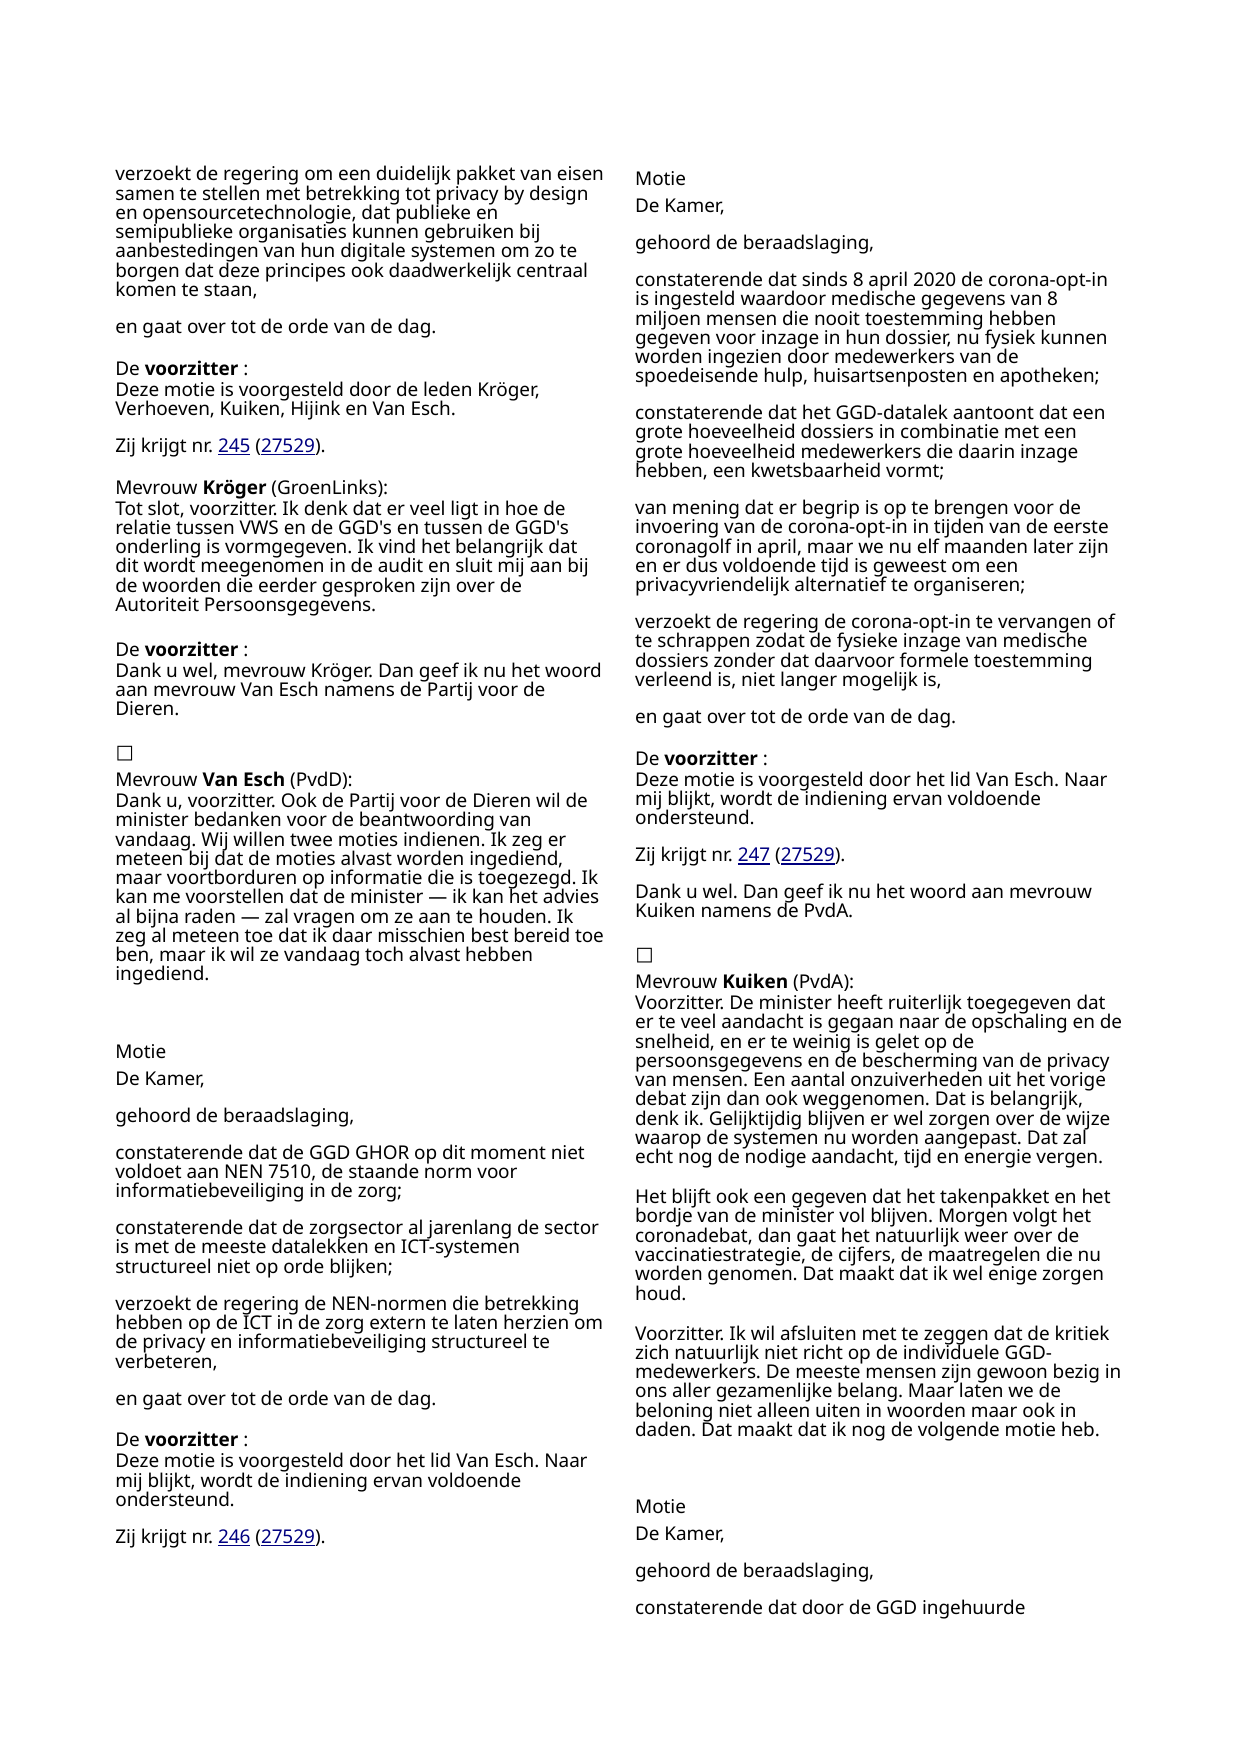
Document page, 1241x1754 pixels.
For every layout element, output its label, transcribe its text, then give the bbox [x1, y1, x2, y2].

text Deze motie is voorgesteld door de leden Kröger, Verhoeven, Kuiken, Hijink en Van Esch. [115, 381, 605, 419]
text gehoord de beraadslaging, [115, 1107, 605, 1126]
text De Kamer, [635, 1525, 1125, 1544]
text Motie [635, 165, 1125, 191]
text verzoekt de regering de corona-opt-in te vervangen of te schrappen zodat de fysieke inzage van medische dossiers zonder dat daarvoor formele toestemming verleend is, niet langer mogelijk is, [635, 613, 1125, 690]
text en gaat over tot de orde van de dag. [115, 1389, 605, 1409]
text constaterende dat sinds 8 april 2020 de corona-opt-in is ingesteld waardoor medische gegevens van 8 miljoen mensen die nooit toestemming hebben gegeven voor inzage in hun dossier, nu fysiek kunnen worden ingezien door medewerkers van de spoedeisende hulp, huisartsenposten en apotheken; [635, 271, 1125, 387]
text De Kamer, [635, 197, 1125, 216]
text ⬜ [115, 741, 605, 766]
text van mening dat er begrip is op te brengen voor de invoering van de corona-opt-in in tijden van de eerste coronagolf in april, maar we nu elf maanden later zijn en er dus voldoende tijd is geweest om een privacyvriendelijk alternatief te organiseren; [635, 499, 1125, 595]
text Voorzitter. Ik wil afsluiten met te zeggen dat de kritiek zich natuurlijk niet richt op de individuele GGD-medewerkers. De meeste mensen zijn gewoon bezig in ons aller gezamenlijke belang. Maar laten we de beloning niet alleen uiten in woorden maar ook in daden. Dat maakt dat ik nog de volgende motie heb. [635, 1324, 1125, 1440]
text Deze motie is voorgesteld door het lid Van Esch. Naar mij blijkt, wordt de indiening ervan voldoende ondersteund. [115, 1452, 605, 1510]
text constaterende dat het GGD-datalek aantoont dat een grote hoeveelheid dossiers in combinatie met een grote hoeveelheid medewerkers die daarin inzage hebben, een kwetsbaarheid vormt; [635, 404, 1125, 481]
text Dank u wel. Dan geef ik nu het woord aan mevrouw Kuiken namens de PvdA. [635, 883, 1125, 922]
text Voorzitter. De minister heeft ruiterlijk toegegeven dat er te veel aandacht is gegaan naar de opschaling en de snelheid, en er te weinig is gelet op de persoonsgegevens en de bescherming van de privacy van mensen. Een aantal onzuiverheden uit het vorige debat zijn dan ook weggenomen. Dat is belangrijk, denk ik. Gelijktijdig blijven er wel zorgen over de wijze waarop de systemen nu worden aangepast. Dat zal echt nog de nodige aandacht, tijd en energie vergen. [635, 994, 1125, 1167]
text Tot slot, voorzitter. Ik denk dat er veel ligt in hoe de relatie tussen VWS en de GGD's en tussen de GGD's onderling is vormgegeven. Ik vind het belangrijk dat dit wordt meegenomen in de audit en sluit mij aan bij de woorden die eerder gesproken zijn over de Autoriteit Persoonsgegevens. [115, 500, 605, 615]
text Motie [635, 1494, 1125, 1519]
text constaterende dat de zorgsector al jarenlang de sector is met de meeste datalekken en ICT-systemen structureel niet op orde blijken; [115, 1219, 605, 1277]
text Deze motie is voorgesteld door het lid Van Esch. Naar mij blijkt, wordt de indiening ervan voldoende ondersteund. [635, 771, 1125, 828]
text Dank u, voorzitter. Ook de Partij voor de Dieren wil de minister bedanken voor de beantwoording van vandaag. Wij willen twee moties indienen. Ik zeg er meteen bij dat de moties alvast worden ingediend, maar voortborduren op informatie die is toegezegd. Ik kan me voorstellen dat de minister — ik kan het advies al bijna raden — zal vragen om ze aan te houden. Ik zeg al meteen toe dat ik daar misschien best bereid toe ben, maar ik wil ze vandaag toch alvast hebben ingediend. [115, 792, 605, 985]
text De Kamer, [115, 1070, 605, 1089]
text De voorzitter : [635, 745, 1125, 771]
text Zij krijgt nr. 246 (27529). [115, 1528, 605, 1547]
text ⬜ [635, 943, 1125, 968]
text De voorzitter : [115, 355, 605, 381]
text verzoekt de regering de NEN-normen die betrekking hebben op de ICT in de zorg extern te laten herzien om de privacy en informatiebeveiliging structureel te verbeteren, [115, 1295, 605, 1372]
text Mevrouw Kröger (GroenLinks): [115, 474, 605, 500]
text De voorzitter : [115, 1427, 605, 1452]
text en gaat over tot de orde van de dag. [115, 318, 605, 337]
text De voorzitter : [115, 636, 605, 662]
text Mevrouw Van Esch (PvdD): [115, 766, 605, 792]
text Mevrouw Kuiken (PvdA): [635, 968, 1125, 994]
text verzoekt de regering om een duidelijk pakket van eisen samen te stellen met betrekking tot privacy by design en opensourcetechnologie, dat publieke en semipublieke organisaties kunnen gebruiken bij aanbestedingen van hun digitale systemen om zo te borgen dat deze principes ook daadwerkelijk centraal komen te staan, [115, 165, 605, 300]
text gehoord de beraadslaging, [635, 234, 1125, 253]
text Motie [115, 1038, 605, 1064]
text Zij krijgt nr. 245 (27529). [115, 437, 605, 456]
text en gaat over tot de orde van de dag. [635, 708, 1125, 727]
text gehoord de beraadslaging, [635, 1562, 1125, 1582]
text constaterende dat door de GGD ingehuurde [635, 1599, 1125, 1618]
text Het blijft ook een gegeven dat het takenpakket en het bordje van de minister vol blijven. Morgen volgt het coronadebat, dan gaat het natuurlijk weer over de vaccinatiestrategie, de cijfers, de maatregelen die nu worden genomen. Dat maakt dat ik wel enige zorgen houd. [635, 1188, 1125, 1304]
text Zij krijgt nr. 247 (27529). [635, 846, 1125, 865]
text Dank u wel, mevrouw Kröger. Dan geef ik nu het woord aan mevrouw Van Esch namens de Partij voor de Dieren. [115, 662, 605, 720]
text constaterende dat de GGD GHOR op dit moment niet voldoet aan NEN 7510, de staande norm voor informatiebeveiliging in de zorg; [115, 1144, 605, 1202]
